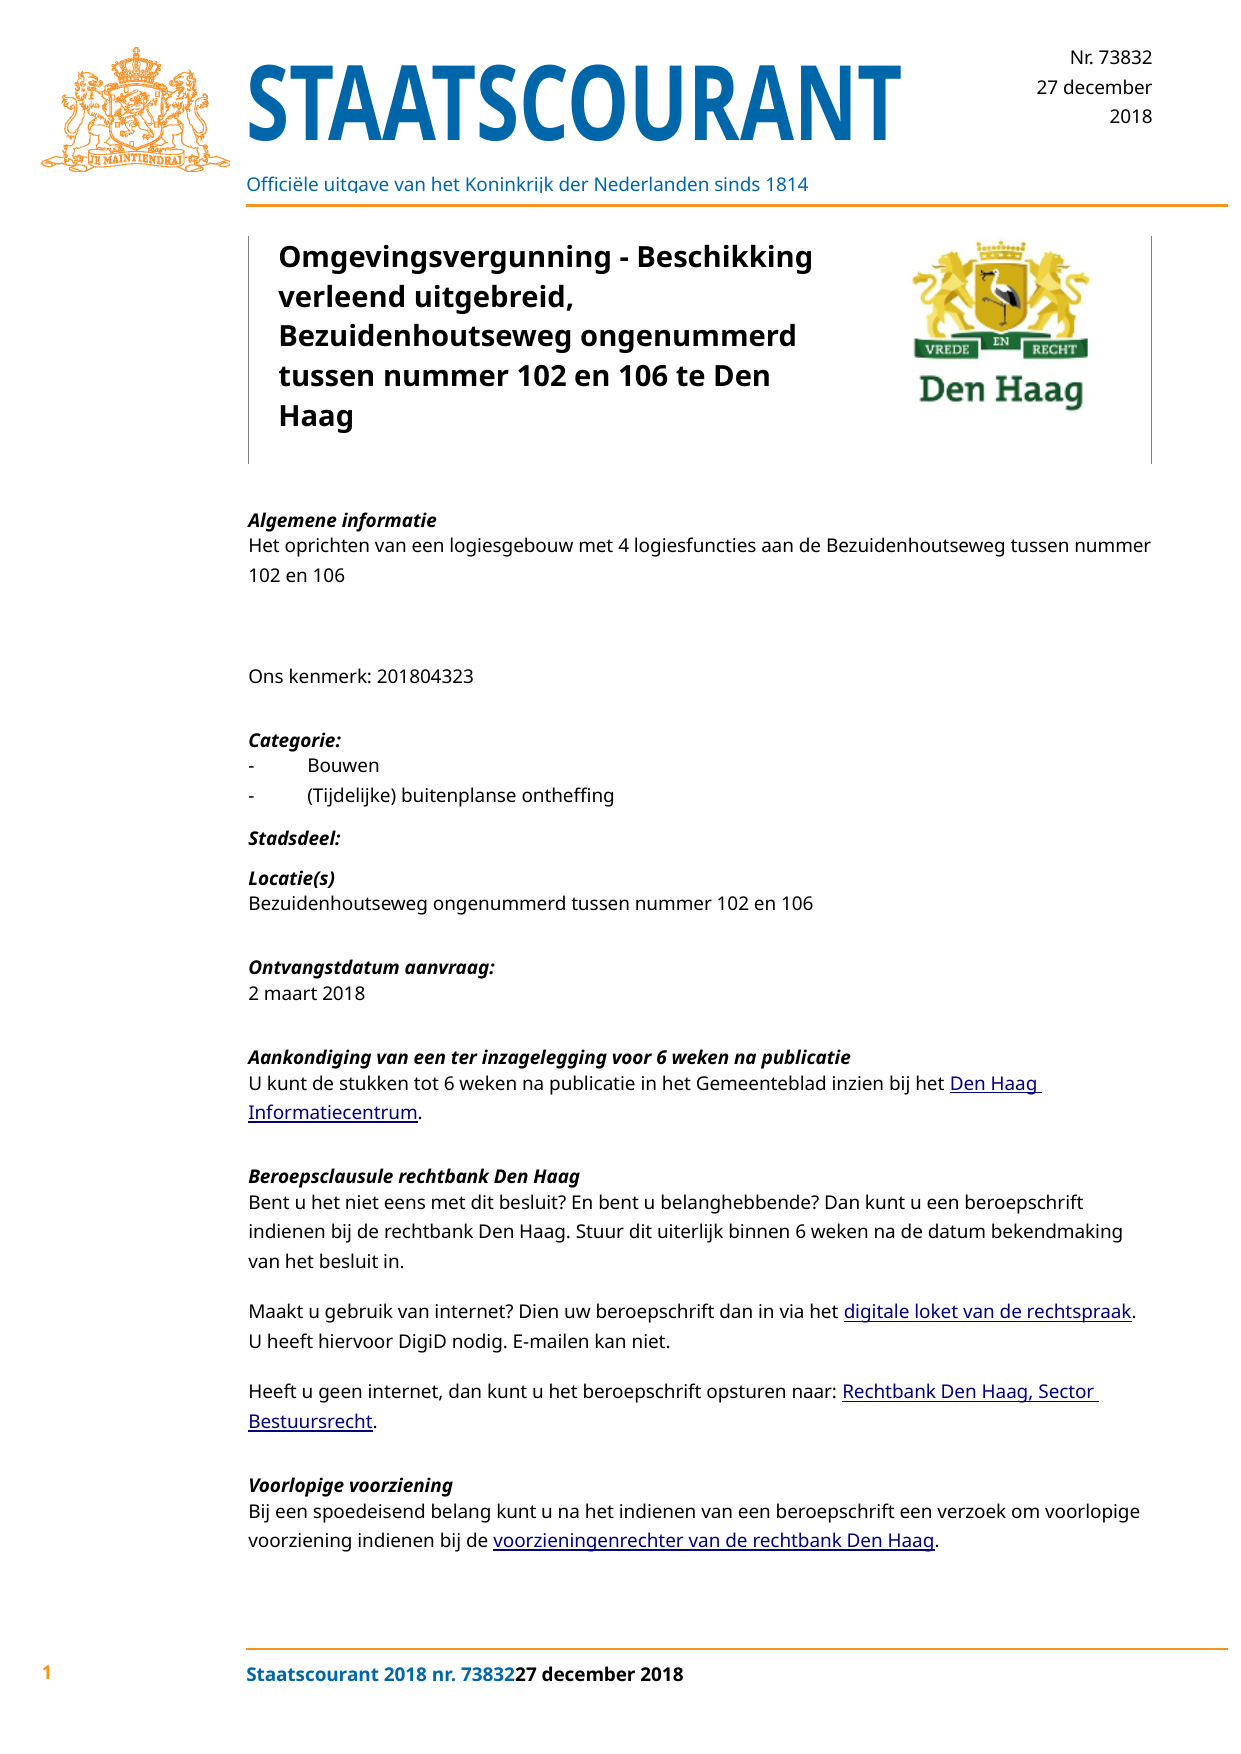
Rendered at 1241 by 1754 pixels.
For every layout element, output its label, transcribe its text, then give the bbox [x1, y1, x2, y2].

text Locatie(s) [248, 865, 1152, 890]
text Maakt u gebruik van internet? Dien uw beroepschrift dan in via het digitale loket van de rechtspraak. U heeft hiervoor DigiD nodig. E-mailen kan niet. [248, 1299, 1152, 1354]
text Algemene informatie [248, 507, 1152, 533]
text U kunt de stukken tot 6 weken na publicatie in het Gemeenteblad inzien bij het Den Haag Informatiecentrum. [248, 1070, 1152, 1125]
text Heeft u geen internet, dan kunt u het beroepschrift opsturen naar: Rechtbank Den Haag, Sector Bestuursrecht. [248, 1379, 1152, 1434]
text Het oprichten van een logiesgebouw met 4 logiesfuncties aan de Bezuidenhoutseweg tussen nummer 102 en 106 [248, 533, 1152, 588]
text Bent u het niet eens met dit besluit? En bent u belanghebbende? Dan kunt u een beroepschrift indienen bij de rechtbank Den Haag. Stuur dit uiterlijk binnen 6 weken na de datum bekendmaking van het besluit in. [248, 1189, 1152, 1274]
text Stadsdeel: [248, 825, 1152, 851]
table_header Omgevingsvergunning - Beschikking verleend uitgebreid, Bezuidenhoutseweg ongenummerd tussen nummer 102 en 106 te Den Haag [249, 236, 850, 464]
text Bezuidenhoutseweg ongenummerd tussen nummer 102 en 106 [248, 890, 1152, 916]
text Aankondiging van een ter inzagelegging voor 6 weken na publicatie [248, 1044, 1152, 1070]
list Bouwen [248, 753, 1152, 778]
text Bij een spoedeisend belang kunt u na het indienen van een beroepschrift een verzoek om voorlopige voorziening indienen bij de voorzieningenrechter van de rechtbank Den Haag. [248, 1498, 1152, 1553]
text Ons kenmerk: 201804323 [248, 663, 1152, 689]
text Beroepsclausule rechtbank Den Haag [248, 1163, 1152, 1189]
picture [899, 236, 1103, 414]
text 2 maart 2018 [248, 980, 1152, 1006]
text Voorlopige voorziening [248, 1472, 1152, 1498]
list (Tijdelijke) buitenplanse ontheffing [248, 782, 1152, 808]
text Ontvangstdatum aanvraag: [248, 954, 1152, 980]
text Categorie: [248, 727, 1152, 753]
table_header [850, 414, 1151, 464]
table_header [1103, 236, 1151, 413]
table_header [850, 236, 899, 413]
picture [41, 47, 231, 172]
